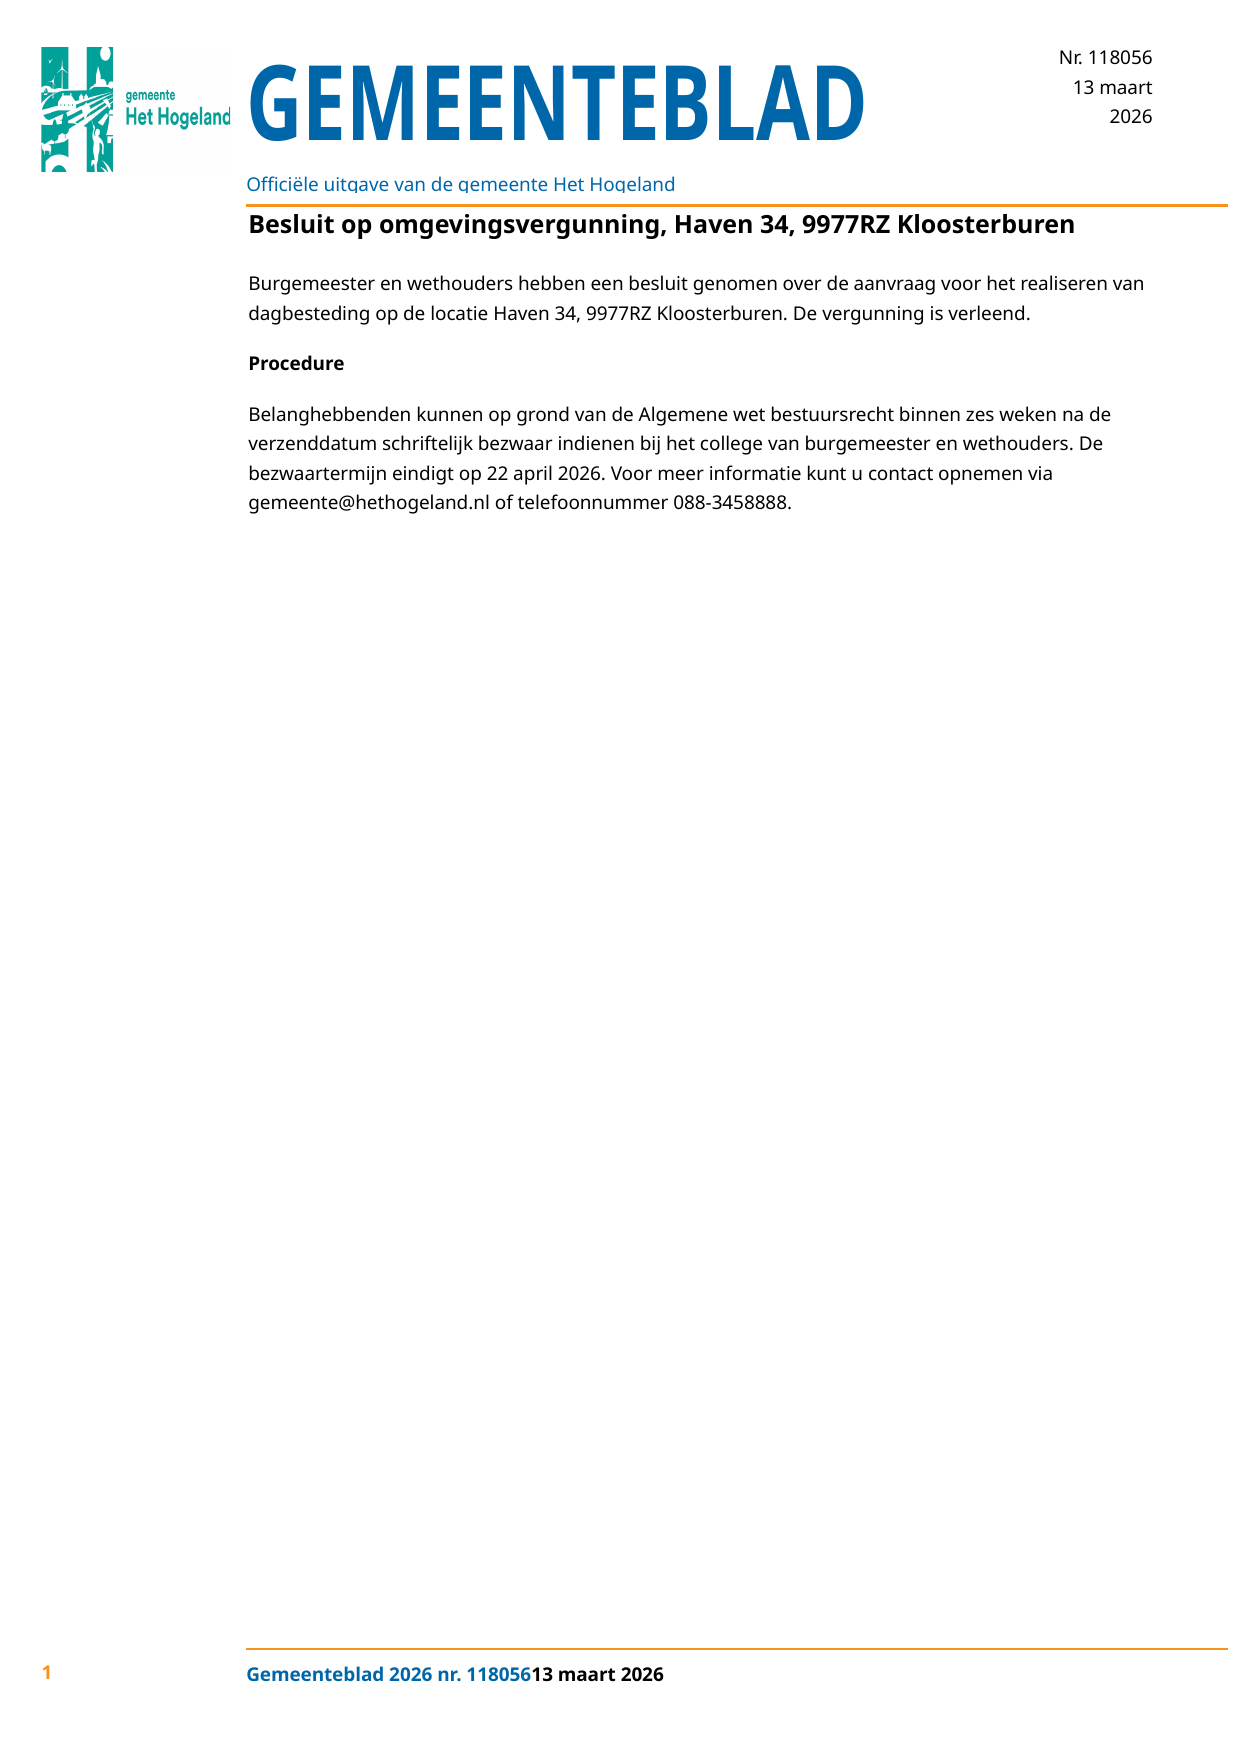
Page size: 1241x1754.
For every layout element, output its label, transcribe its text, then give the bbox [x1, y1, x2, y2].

picture [41, 47, 231, 172]
text Procedure [248, 350, 1152, 376]
text Burgemeester en wethouders hebben een besluit genomen over de aanvraag voor het realiseren van dagbesteding op de locatie Haven 34, 9977RZ Kloosterburen. De vergunning is verleend. [248, 270, 1152, 326]
text Belanghebbenden kunnen op grond van de Algemene wet bestuursrecht binnen zes weken na de verzenddatum schriftelijk bezwaar indienen bij het college van burgemeester en wethouders. De bezwaartermijn eindigt op 22 april 2026. Voor meer informatie kunt u contact opnemen via gemeente@hethogeland.nl of telefoonnummer 088-3458888. [248, 401, 1152, 515]
text Besluit op omgevingsvergunning, Haven 34, 9977RZ Kloosterburen [248, 207, 1152, 241]
